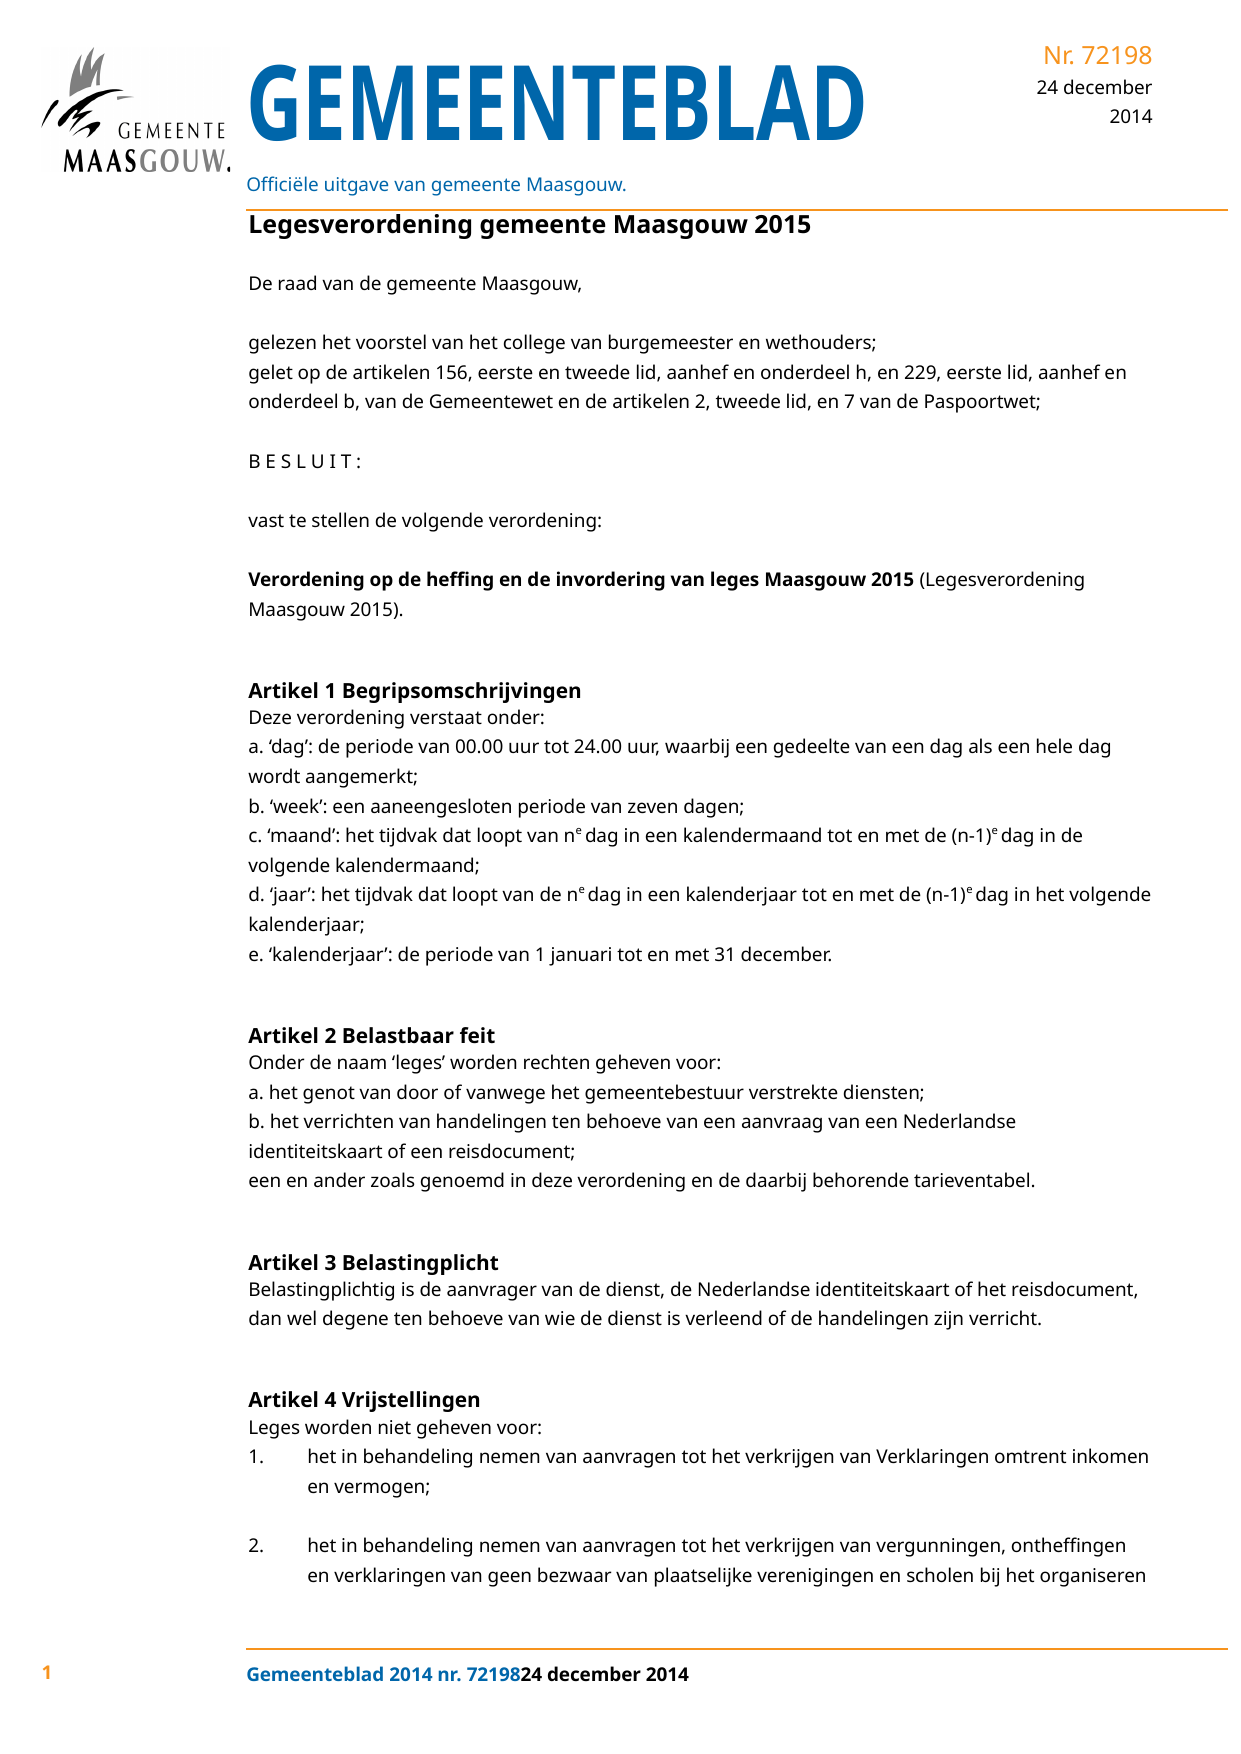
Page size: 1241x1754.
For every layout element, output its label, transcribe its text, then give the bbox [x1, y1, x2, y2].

picture [41, 47, 231, 172]
list het in behandeling nemen van aanvragen tot het verkrijgen van vergunningen, ontheffingen en verklaringen van geen bezwaar van plaatselijke verenigingen en scholen bij het organiseren [248, 1532, 1152, 1588]
text Legesverordening gemeente Maasgouw 2015 [248, 211, 1152, 241]
text Deze verordening verstaat onder: [248, 704, 1152, 730]
text b. het verrichten van handelingen ten behoeve van een aanvraag van een Nederlandse identiteitskaart of een reisdocument; [248, 1108, 1152, 1164]
text Leges worden niet geheven voor: [248, 1414, 1152, 1440]
text vast te stellen de volgende verordening: [248, 507, 1152, 533]
text d. ‘jaar’: het tijdvak dat loopt van de ne dag in een kalenderjaar tot en met de (n-1)e dag in het volgende kalenderjaar; [248, 882, 1152, 937]
text a. het genot van door of vanwege het gemeentebestuur verstrekte diensten; [248, 1079, 1152, 1104]
text Belastingplichtig is de aanvrager van de dienst, de Nederlandse identiteitskaart of het reisdocument, dan wel degene ten behoeve van wie de dienst is verleend of de handelingen zijn verricht. [248, 1276, 1152, 1331]
text c. ‘maand’: het tijdvak dat loopt van ne dag in een kalendermaand tot en met de (n-1)e dag in de volgende kalendermaand; [248, 822, 1152, 878]
text e. ‘kalenderjaar’: de periode van 1 januari tot en met 31 december. [248, 941, 1152, 967]
list het in behandeling nemen van aanvragen tot het verkrijgen van Verklaringen omtrent inkomen en vermogen; [248, 1444, 1152, 1499]
text Artikel 4 Vrijstellingen [248, 1386, 1152, 1414]
text B E S L U I T : [248, 448, 1152, 473]
text Onder de naam ‘leges’ worden rechten geheven voor: [248, 1049, 1152, 1075]
text b. ‘week’: een aaneengesloten periode van zeven dagen; [248, 793, 1152, 819]
text Artikel 1 Begripsomschrijvingen [248, 676, 1152, 704]
text a. ‘dag’: de periode van 00.00 uur tot 24.00 uur, waarbij een gedeelte van een dag als een hele dag wordt aangemerkt; [248, 734, 1152, 789]
text gelet op de artikelen 156, eerste en tweede lid, aanhef en onderdeel h, en 229, eerste lid, aanhef en onderdeel b, van de Gemeentewet en de artikelen 2, tweede lid, en 7 van de Paspoortwet; [248, 359, 1152, 414]
text Artikel 3 Belastingplicht [248, 1248, 1152, 1276]
text Verordening op de heffing en de invordering van leges Maasgouw 2015 (Legesverordening Maasgouw 2015). [248, 566, 1152, 621]
text De raad van de gemeente Maasgouw, [248, 270, 1152, 296]
text Artikel 2 Belastbaar feit [248, 1021, 1152, 1049]
text een en ander zoals genoemd in deze verordening en de daarbij behorende tarieventabel. [248, 1168, 1152, 1193]
text gelezen het voorstel van het college van burgemeester en wethouders; [248, 329, 1152, 355]
